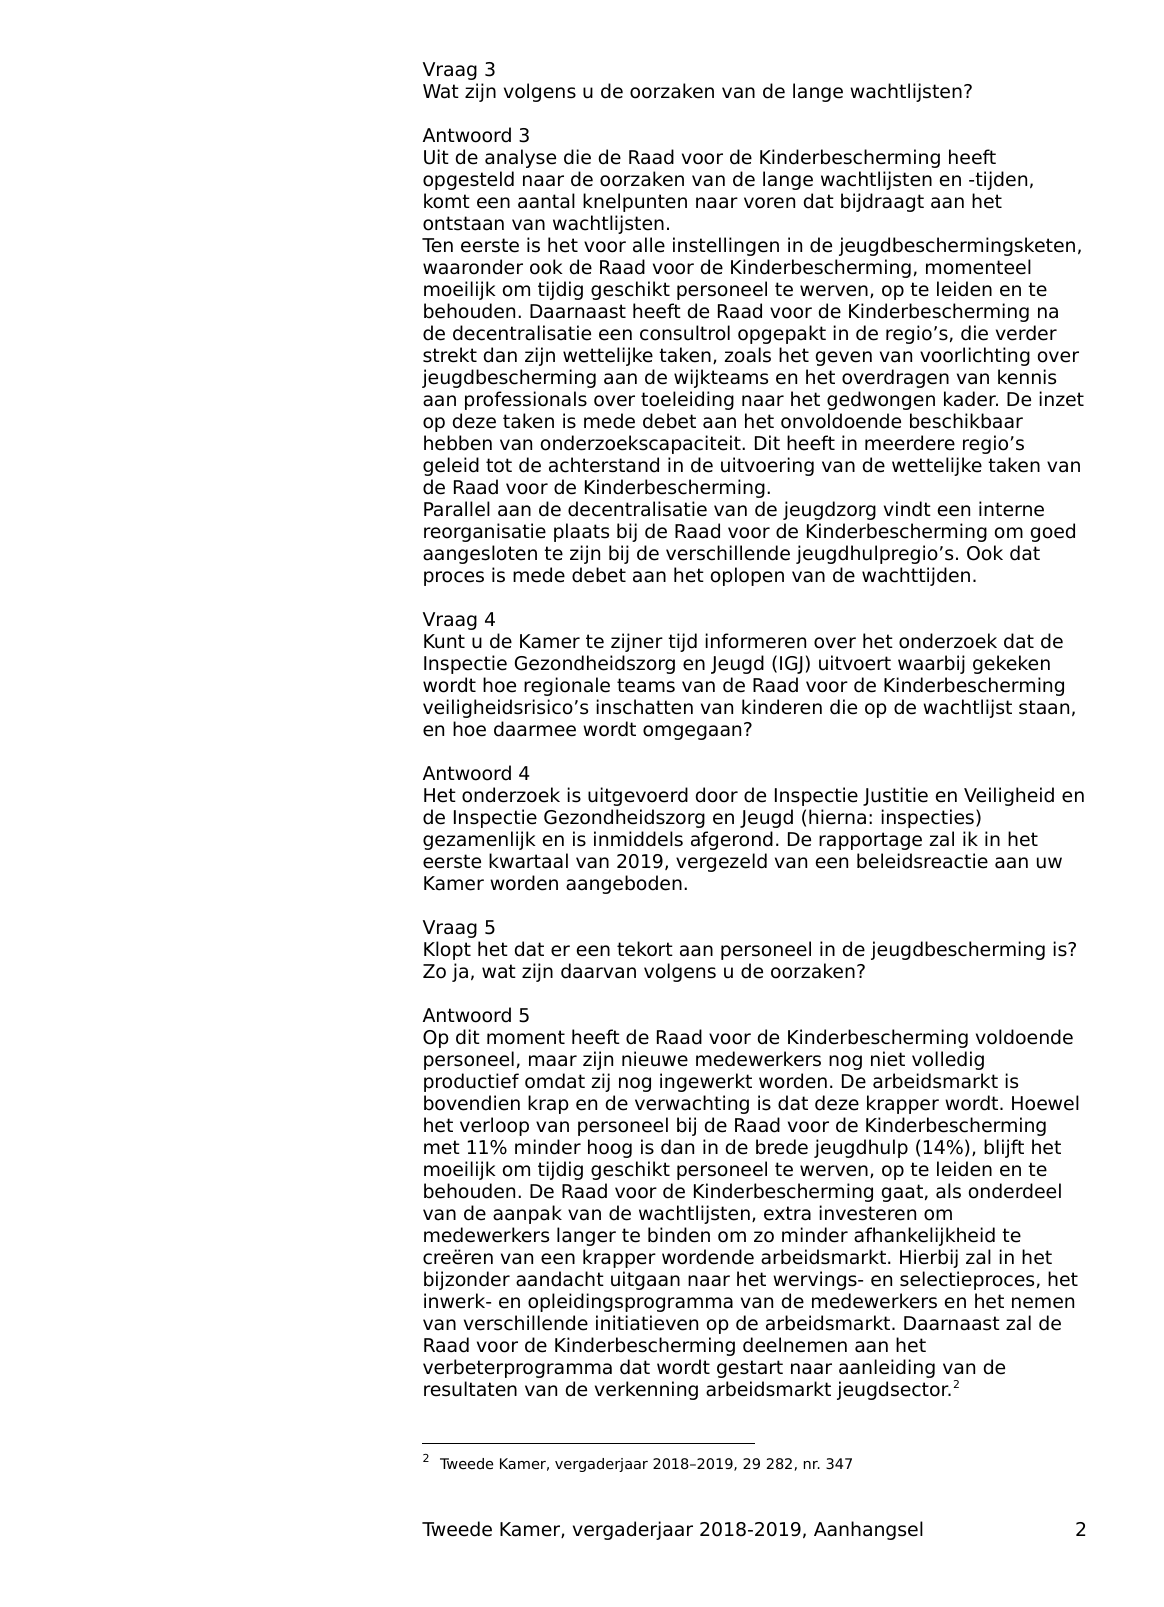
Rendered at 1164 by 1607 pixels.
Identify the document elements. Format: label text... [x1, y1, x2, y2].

text Wat zijn volgens u de oorzaken van de lange wachtlijsten? [422, 81, 1087, 103]
text Uit de analyse die de Raad voor de Kinderbescherming heeft opgesteld naar de oorzaken van de lange wachtlijsten en -tijden, komt een aantal knelpunten naar voren dat bijdraagt aan het ontstaan van wachtlijsten. [422, 147, 1087, 235]
text Ten eerste is het voor alle instellingen in de jeugdbeschermingsketen, waaronder ook de Raad voor de Kinderbescherming, momenteel moeilijk om tijdig geschikt personeel te werven, op te leiden en te behouden. Daarnaast heeft de Raad voor de Kinderbescherming na de decentralisatie een consultrol opgepakt in de regio’s, die verder strekt dan zijn wettelijke taken, zoals het geven van voorlichting over jeugdbescherming aan de wijkteams en het overdragen van kennis aan professionals over toeleiding naar het gedwongen kader. De inzet op deze taken is mede debet aan het onvoldoende beschikbaar hebben van onderzoekscapaciteit. Dit heeft in meerdere regio’s geleid tot de achterstand in de uitvoering van de wettelijke taken van de Raad voor de Kinderbescherming. [422, 235, 1087, 499]
text Antwoord 4 [422, 763, 1087, 785]
text Vraag 3 [422, 59, 1087, 81]
text Antwoord 5 [422, 1005, 1087, 1027]
text Klopt het dat er een tekort aan personeel in de jeugdbescherming is? Zo ja, wat zijn daarvan volgens u de oorzaken? [422, 939, 1087, 983]
text Het onderzoek is uitgevoerd door de Inspectie Justitie en Veiligheid en de Inspectie Gezondheidszorg en Jeugd (hierna: inspecties) gezamenlijk en is inmiddels afgerond. De rapportage zal ik in het eerste kwartaal van 2019, vergezeld van een beleidsreactie aan uw Kamer worden aangeboden. [422, 785, 1087, 895]
text Op dit moment heeft de Raad voor de Kinderbescherming voldoende personeel, maar zijn nieuwe medewerkers nog niet volledig productief omdat zij nog ingewerkt worden. De arbeidsmarkt is bovendien krap en de verwachting is dat deze krapper wordt. Hoewel het verloop van personeel bij de Raad voor de Kinderbescherming met 11% minder hoog is dan in de brede jeugdhulp (14%), blijft het moeilijk om tijdig geschikt personeel te werven, op te leiden en te behouden. De Raad voor de Kinderbescherming gaat, als onderdeel van de aanpak van de wachtlijsten, extra investeren om medewerkers langer te binden om zo minder afhankelijkheid te creëren van een krapper wordende arbeidsmarkt. Hierbij zal in het bijzonder aandacht uitgaan naar het wervings- en selectieproces, het inwerk- en opleidingsprogramma van de medewerkers en het nemen van verschillende initiatieven op de arbeidsmarkt. Daarnaast zal de Raad voor de Kinderbescherming deelnemen aan het verbeterprogramma dat wordt gestart naar aanleiding van de resultaten van de verkenning arbeidsmarkt jeugdsector. [422, 1027, 1087, 1401]
text Antwoord 3 [422, 125, 1087, 147]
text Vraag 5 [422, 917, 1087, 939]
text Vraag 4 [422, 609, 1087, 631]
text Parallel aan de decentralisatie van de jeugdzorg vindt een interne reorganisatie plaats bij de Raad voor de Kinderbescherming om goed aangesloten te zijn bij de verschillende jeugdhulpregio’s. Ook dat proces is mede debet aan het oplopen van de wachttijden. [422, 499, 1087, 587]
text Kunt u de Kamer te zijner tijd informeren over het onderzoek dat de Inspectie Gezondheidszorg en Jeugd (IGJ) uitvoert waarbij gekeken wordt hoe regionale teams van de Raad voor de Kinderbescherming veiligheidsrisico’s inschatten van kinderen die op de wachtlijst staan, en hoe daarmee wordt omgegaan? [422, 631, 1087, 741]
text Tweede Kamer, vergaderjaar 2018–2019, 29 282, nr. 347 [422, 1452, 1087, 1474]
